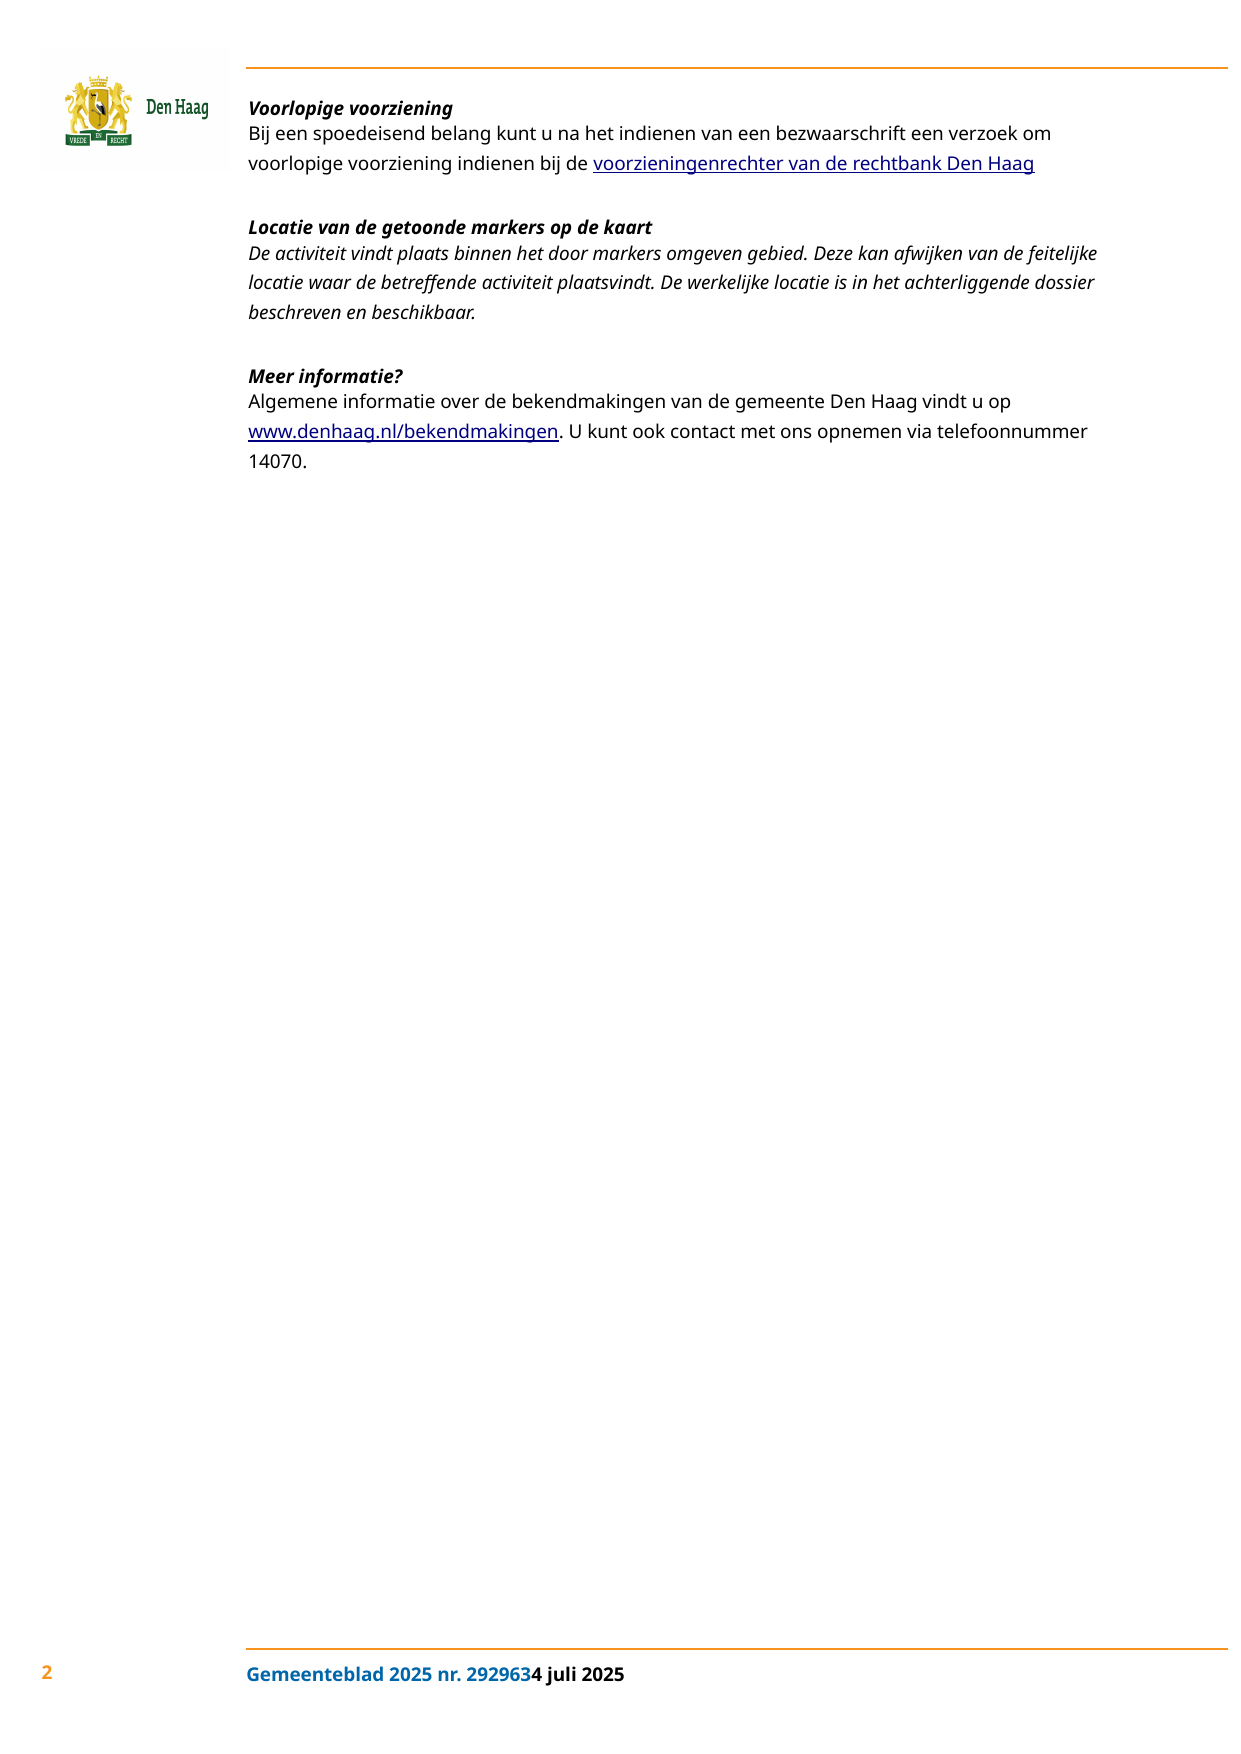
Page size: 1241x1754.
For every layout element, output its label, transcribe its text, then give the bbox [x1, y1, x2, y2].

text Locatie van de getoonde markers op de kaart [248, 214, 1152, 240]
text Voorlopige voorziening [248, 95, 1152, 121]
text Algemene informatie over de bekendmakingen van de gemeente Den Haag vindt u op www.denhaag.nl/bekendmakingen. U kunt ook contact met ons opnemen via telefoonnummer 14070. [248, 389, 1152, 473]
text Meer informatie? [248, 363, 1152, 389]
text De activiteit vindt plaats binnen het door markers omgeven gebied. Deze kan afwijken van de feitelijke locatie waar de betreffende activiteit plaatsvindt. De werkelijke locatie is in het achterliggende dossier beschreven en beschikbaar. [248, 240, 1152, 325]
text Bij een spoedeisend belang kunt u na het indienen van een bezwaarschrift een verzoek om voorlopige voorziening indienen bij de voorzieningenrechter van de rechtbank Den Haag [248, 121, 1152, 176]
picture [41, 47, 231, 172]
